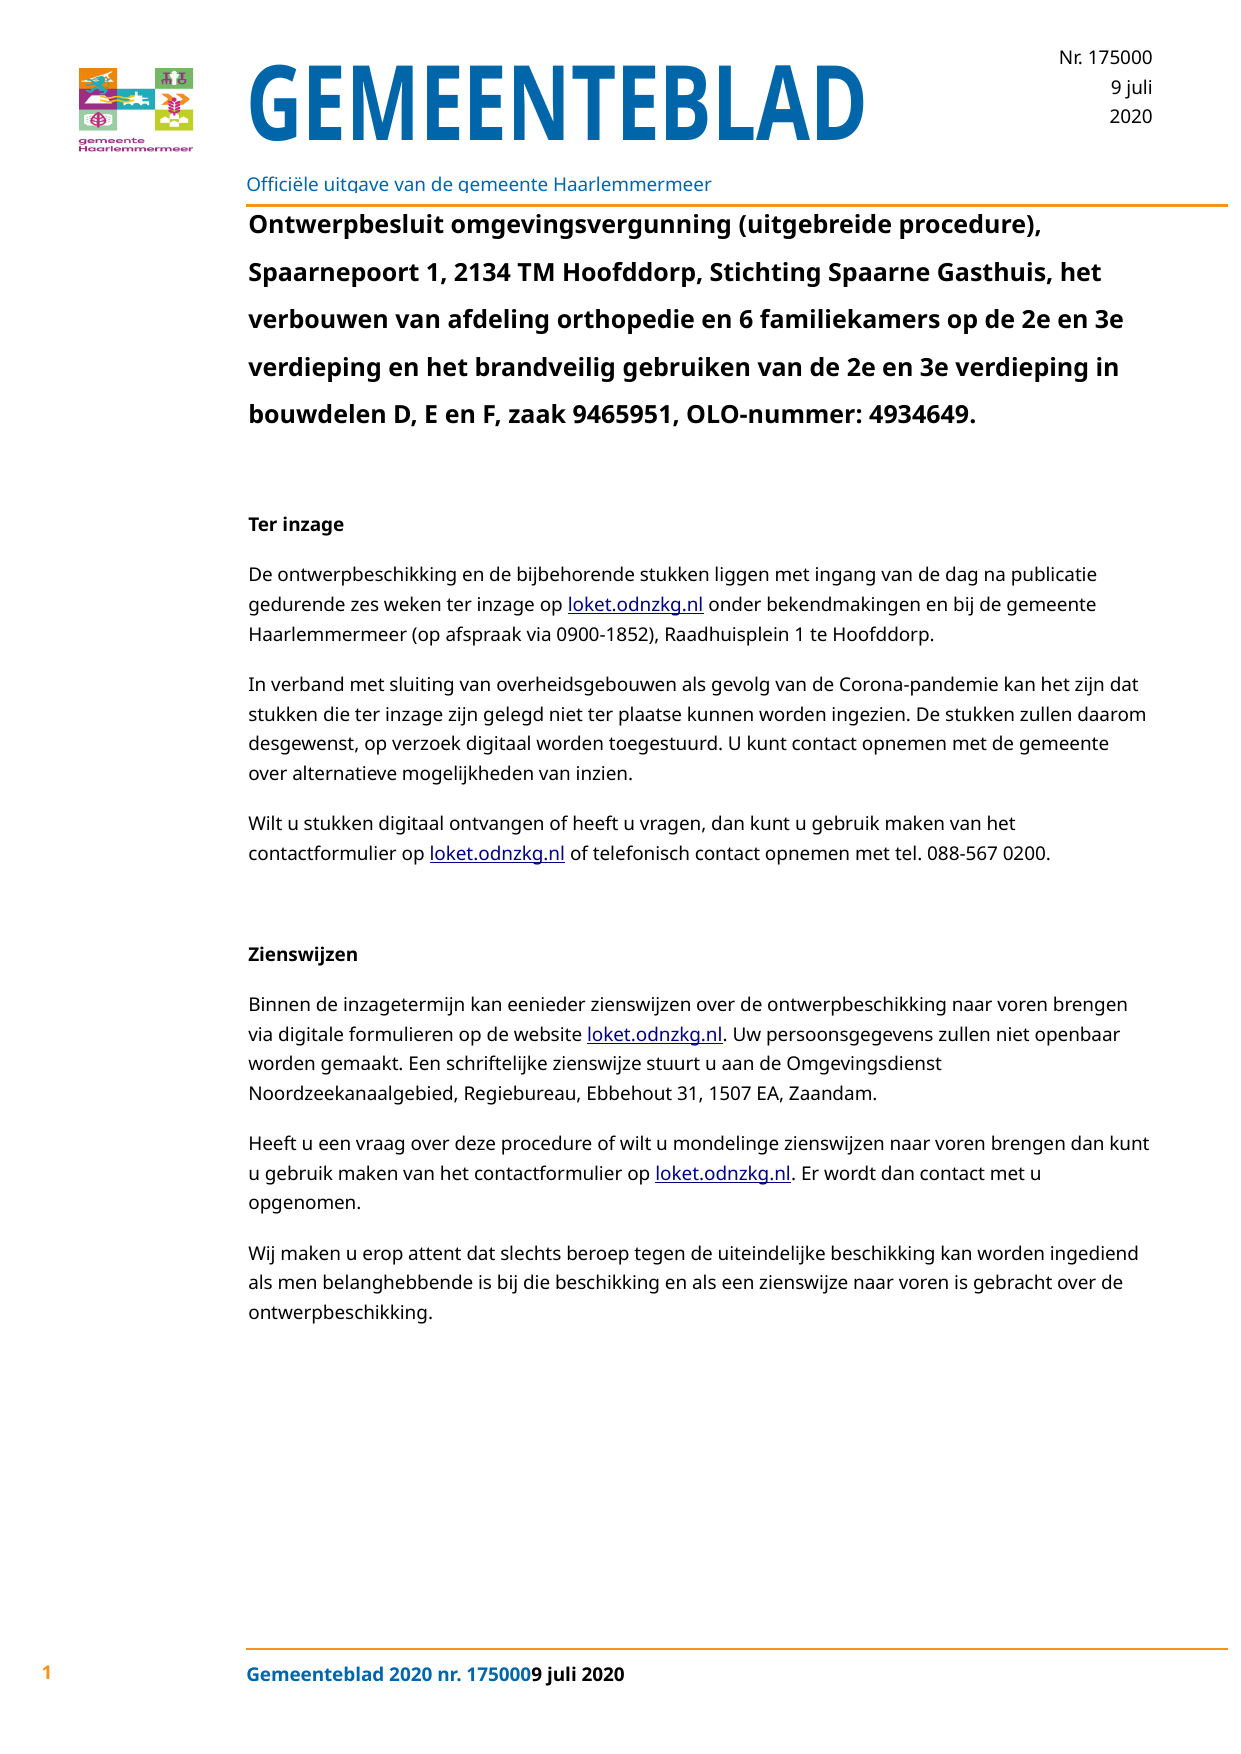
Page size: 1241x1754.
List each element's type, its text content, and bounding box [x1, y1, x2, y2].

text Ter inzage [248, 511, 1152, 537]
picture [41, 47, 231, 172]
text In verband met sluiting van overheidsgebouwen als gevolg van de Corona-pandemie kan het zijn dat stukken die ter inzage zijn gelegd niet ter plaatse kunnen worden ingezien. De stukken zullen daarom desgewenst, op verzoek digitaal worden toegestuurd. U kunt contact opnemen met de gemeente over alternatieve mogelijkheden van inzien. [248, 671, 1152, 786]
text Ontwerpbesluit omgevingsvergunning (uitgebreide procedure), Spaarnepoort 1, 2134 TM Hoofddorp, Stichting Spaarne Gasthuis, het verbouwen van afdeling orthopedie en 6 familiekamers op de 2e en 3e verdieping en het brandveilig gebruiken van de 2e en 3e verdieping in bouwdelen D, E en F, zaak 9465951, OLO-nummer: 4934649. [248, 207, 1152, 431]
text Zienswijzen [248, 941, 1152, 966]
text Wij maken u erop attent dat slechts beroep tegen de uiteindelijke beschikking kan worden ingediend als men belanghebbende is bij die beschikking en als een zienswijze naar voren is gebracht over de ontwerpbeschikking. [248, 1240, 1152, 1325]
text Wilt u stukken digitaal ontvangen of heeft u vragen, dan kunt u gebruik maken van het contactformulier op loket.odnzkg.nl of telefonisch contact opnemen met tel. 088-567 0200. [248, 810, 1152, 866]
text De ontwerpbeschikking en de bijbehorende stukken liggen met ingang van de dag na publicatie gedurende zes weken ter inzage op loket.odnzkg.nl onder bekendmakingen en bij de gemeente Haarlemmermeer (op afspraak via 0900-1852), Raadhuisplein 1 te Hoofddorp. [248, 562, 1152, 646]
text Binnen de inzagetermijn kan eenieder zienswijzen over de ontwerpbeschikking naar voren brengen via digitale formulieren op de website loket.odnzkg.nl. Uw persoonsgegevens zullen niet openbaar worden gemaakt. Een schriftelijke zienswijze stuurt u aan de Omgevingsdienst Noordzeekanaalgebied, Regiebureau, Ebbehout 31, 1507 EA, Zaandam. [248, 991, 1152, 1106]
text Heeft u een vraag over deze procedure of wilt u mondelinge zienswijzen naar voren brengen dan kunt u gebruik maken van het contactformulier op loket.odnzkg.nl. Er wordt dan contact met u opgenomen. [248, 1130, 1152, 1215]
